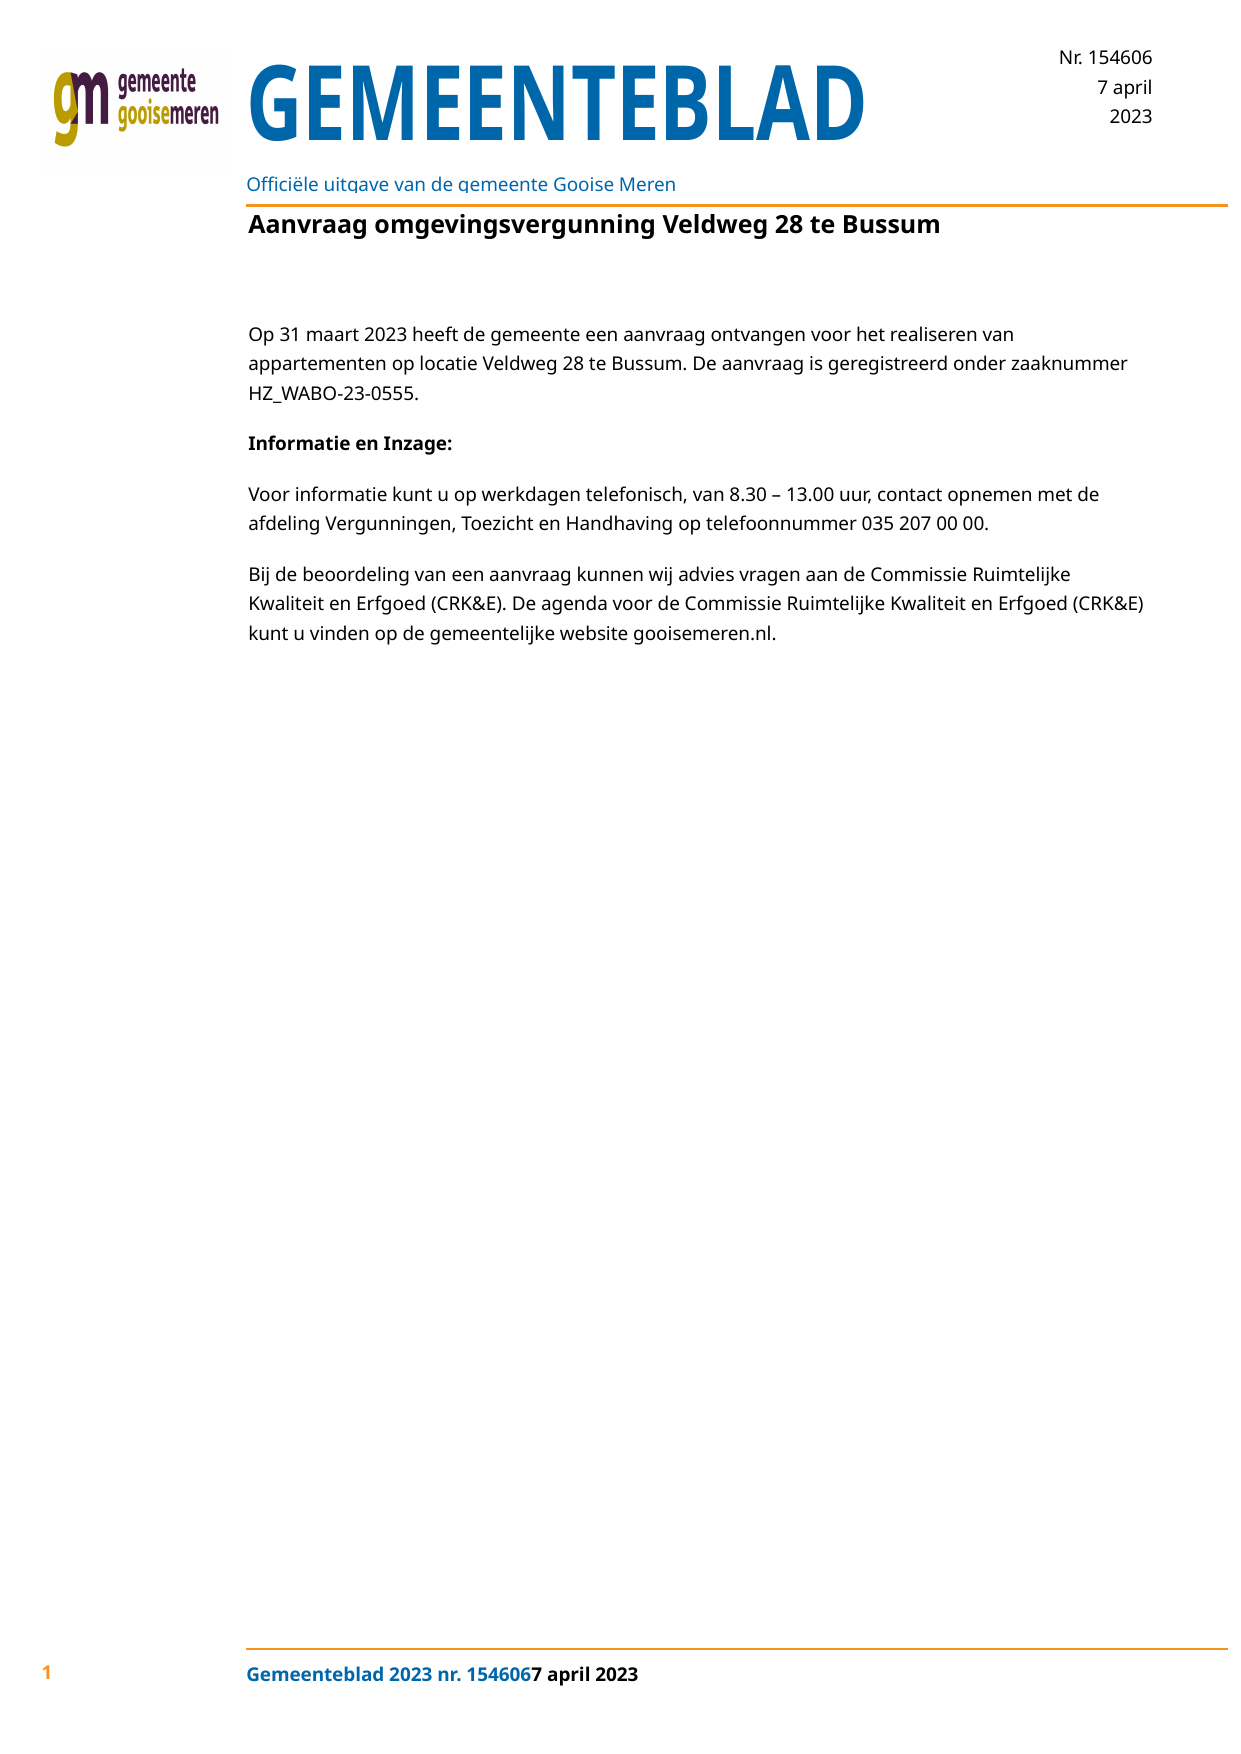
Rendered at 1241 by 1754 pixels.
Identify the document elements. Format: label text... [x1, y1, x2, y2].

picture [41, 47, 231, 172]
text Bij de beoordeling van een aanvraag kunnen wij advies vragen aan de Commissie Ruimtelijke Kwaliteit en Erfgoed (CRK&E). De agenda voor de Commissie Ruimtelijke Kwaliteit en Erfgoed (CRK&E) kunt u vinden op de gemeentelijke website gooisemeren.nl. [248, 561, 1152, 646]
text Aanvraag omgevingsvergunning Veldweg 28 te Bussum [248, 207, 1152, 241]
text Voor informatie kunt u op werkdagen telefonisch, van 8.30 – 13.00 uur, contact opnemen met de afdeling Vergunningen, Toezicht en Handhaving op telefoonnummer 035 207 00 00. [248, 481, 1152, 536]
text Informatie en Inzage: [248, 430, 1152, 456]
text Op 31 maart 2023 heeft de gemeente een aanvraag ontvangen voor het realiseren van appartementen op locatie Veldweg 28 te Bussum. De aanvraag is geregistreerd onder zaaknummer HZ_WABO-23-0555. [248, 321, 1152, 406]
